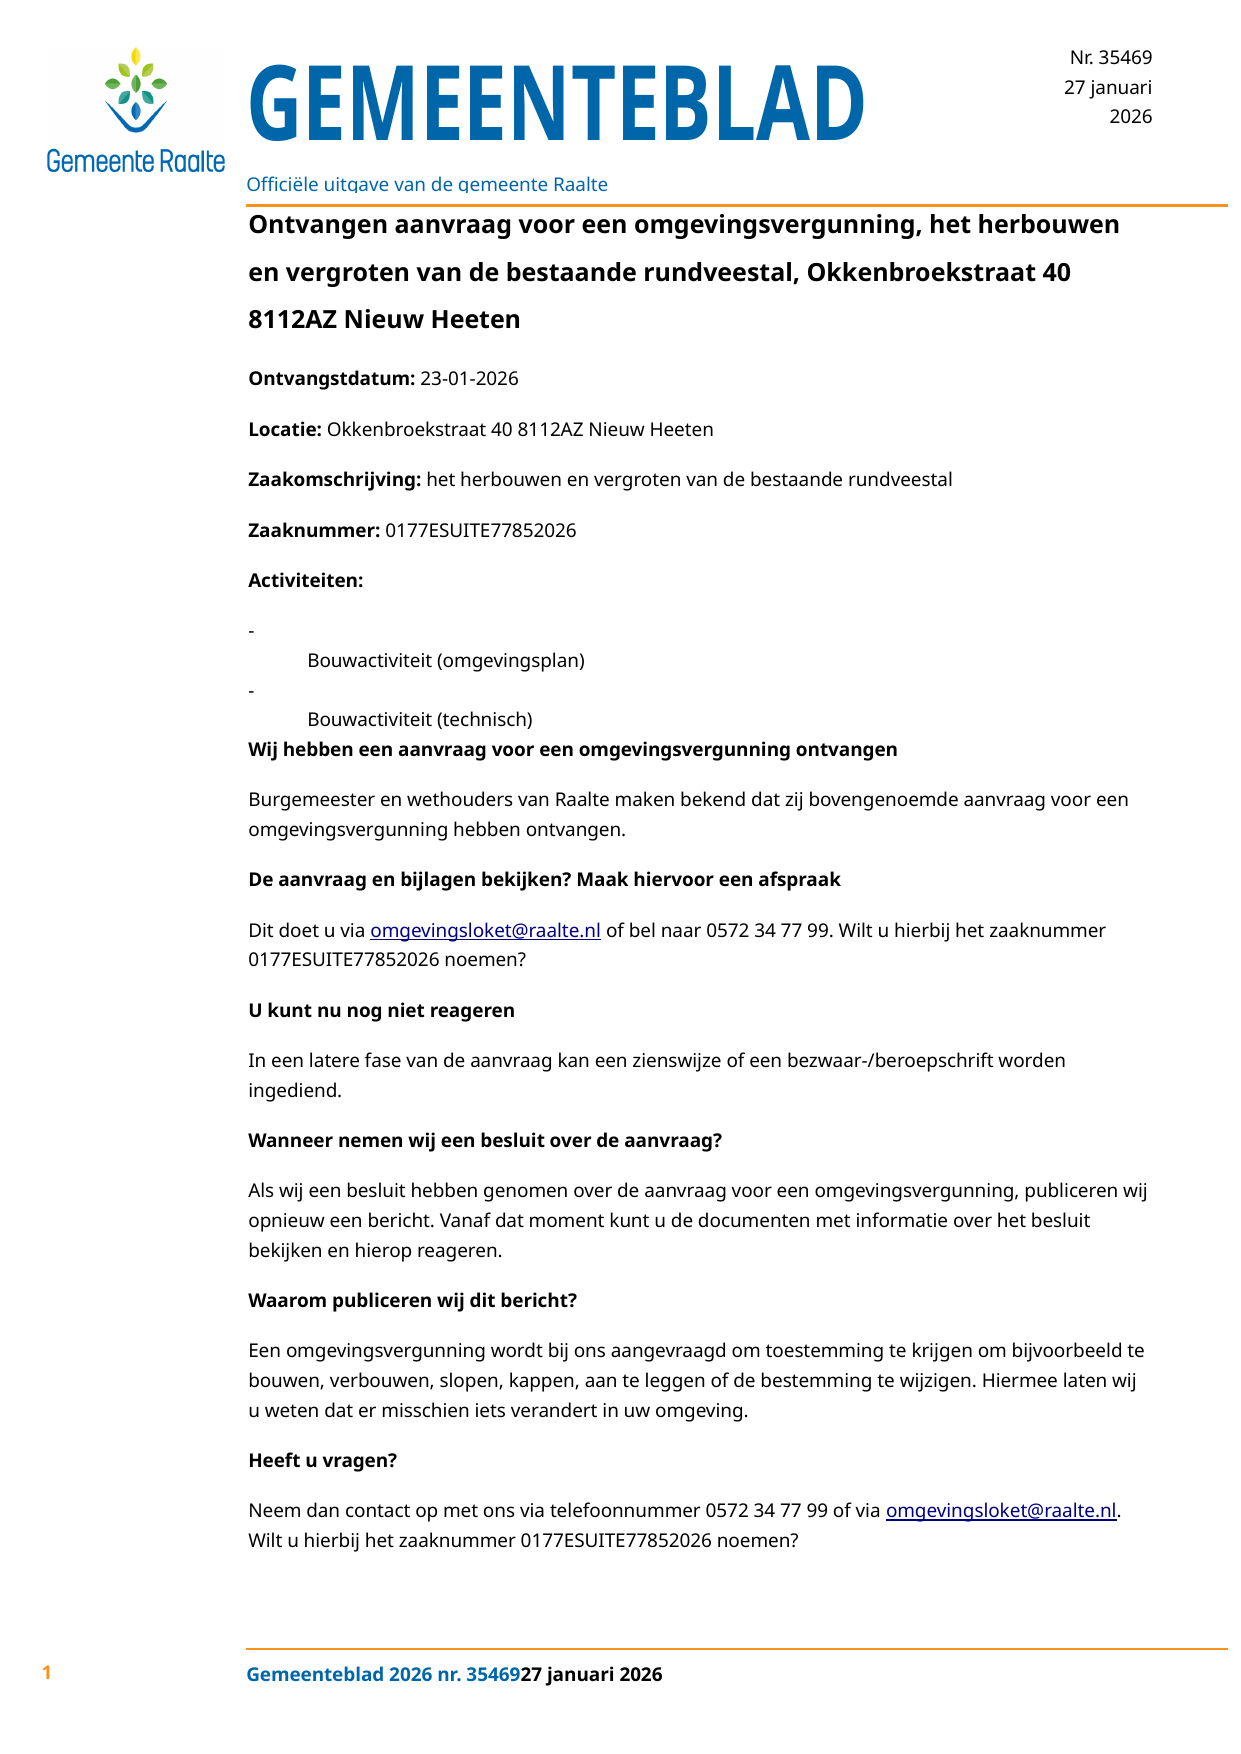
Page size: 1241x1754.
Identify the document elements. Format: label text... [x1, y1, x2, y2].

text Als wij een besluit hebben genomen over de aanvraag voor een omgevingsvergunning, publiceren wij opnieuw een bericht. Vanaf dat moment kunt u de documenten met informatie over het besluit bekijken en hierop reageren. [248, 1178, 1152, 1262]
text U kunt nu nog niet reageren [248, 997, 1152, 1022]
text Zaaknummer: 0177ESUITE77852026 [248, 517, 1152, 542]
text Wanneer nemen wij een besluit over de aanvraag? [248, 1127, 1152, 1153]
text Activiteiten: [248, 567, 1152, 593]
text Wij hebben een aanvraag voor een omgevingsvergunning ontvangen [248, 736, 1152, 762]
text Locatie: Okkenbroekstraat 40 8112AZ Nieuw Heeten [248, 416, 1152, 442]
text Zaakomschrijving: het herbouwen en vergroten van de bestaande rundveestal [248, 466, 1152, 492]
text Burgemeester en wethouders van Raalte maken bekend dat zij bovengenoemde aanvraag voor een omgevingsvergunning hebben ontvangen. [248, 786, 1152, 842]
text Een omgevingsvergunning wordt bij ons aangevraagd om toestemming te krijgen om bijvoorbeeld te bouwen, verbouwen, slopen, kappen, aan te leggen of de bestemming te wijzigen. Hiermee laten wij u weten dat er misschien iets verandert in uw omgeving. [248, 1338, 1152, 1422]
text Ontvangen aanvraag voor een omgevingsvergunning, het herbouwen en vergroten van de bestaande rundveestal, Okkenbroekstraat 40 8112AZ Nieuw Heeten [248, 207, 1152, 336]
list Bouwactiviteit (omgevingsplan) [248, 647, 1152, 673]
text Waarom publiceren wij dit bericht? [248, 1287, 1152, 1313]
text Heeft u vragen? [248, 1447, 1152, 1473]
list Bouwactiviteit (technisch) [248, 706, 1152, 732]
text Ontvangstdatum: 23-01-2026 [248, 366, 1152, 391]
text Dit doet u via omgevingsloket@raalte.nl of bel naar 0572 34 77 99. Wilt u hierbij het zaaknummer 0177ESUITE77852026 noemen? [248, 917, 1152, 972]
text De aanvraag en bijlagen bekijken? Maak hiervoor een afspraak [248, 866, 1152, 892]
picture [41, 47, 231, 172]
text Neem dan contact op met ons via telefoonnummer 0572 34 77 99 of via omgevingsloket@raalte.nl. Wilt u hierbij het zaaknummer 0177ESUITE77852026 noemen? [248, 1498, 1152, 1553]
text In een latere fase van de aanvraag kan een zienswijze of een bezwaar-/beroepschrift worden ingediend. [248, 1047, 1152, 1102]
